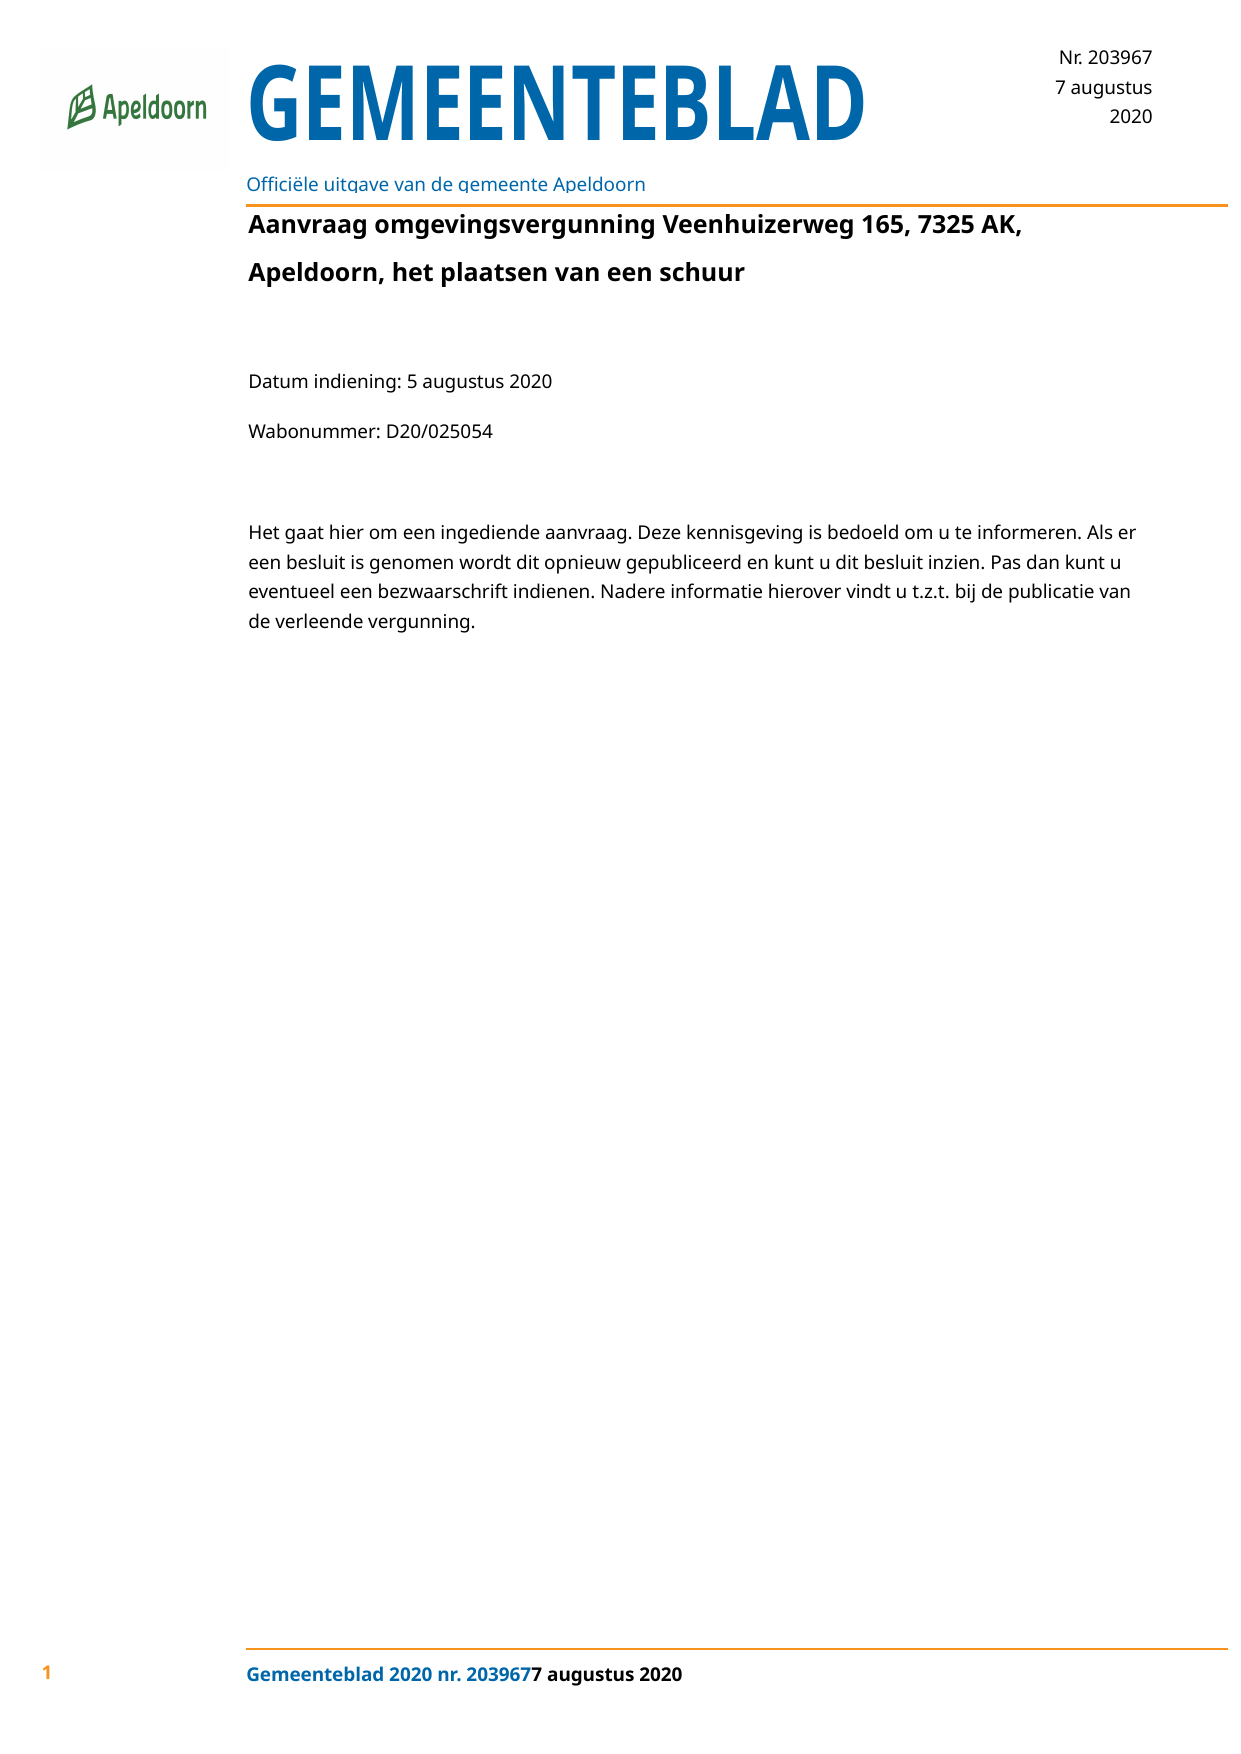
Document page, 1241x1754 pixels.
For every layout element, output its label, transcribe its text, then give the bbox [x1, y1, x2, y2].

text Het gaat hier om een ingediende aanvraag. Deze kennisgeving is bedoeld om u te informeren. Als er een besluit is genomen wordt dit opnieuw gepubliceerd en kunt u dit besluit inzien. Pas dan kunt u eventueel een bezwaarschrift indienen. Nadere informatie hierover vindt u t.z.t. bij de publicatie van de verleende vergunning. [248, 519, 1152, 634]
text Wabonummer: D20/025054 [248, 419, 1152, 444]
text Datum indiening: 5 augustus 2020 [248, 368, 1152, 394]
text Aanvraag omgevingsvergunning Veenhuizerweg 165, 7325 AK, Apeldoorn, het plaatsen van een schuur [248, 207, 1152, 288]
picture [41, 47, 231, 172]
